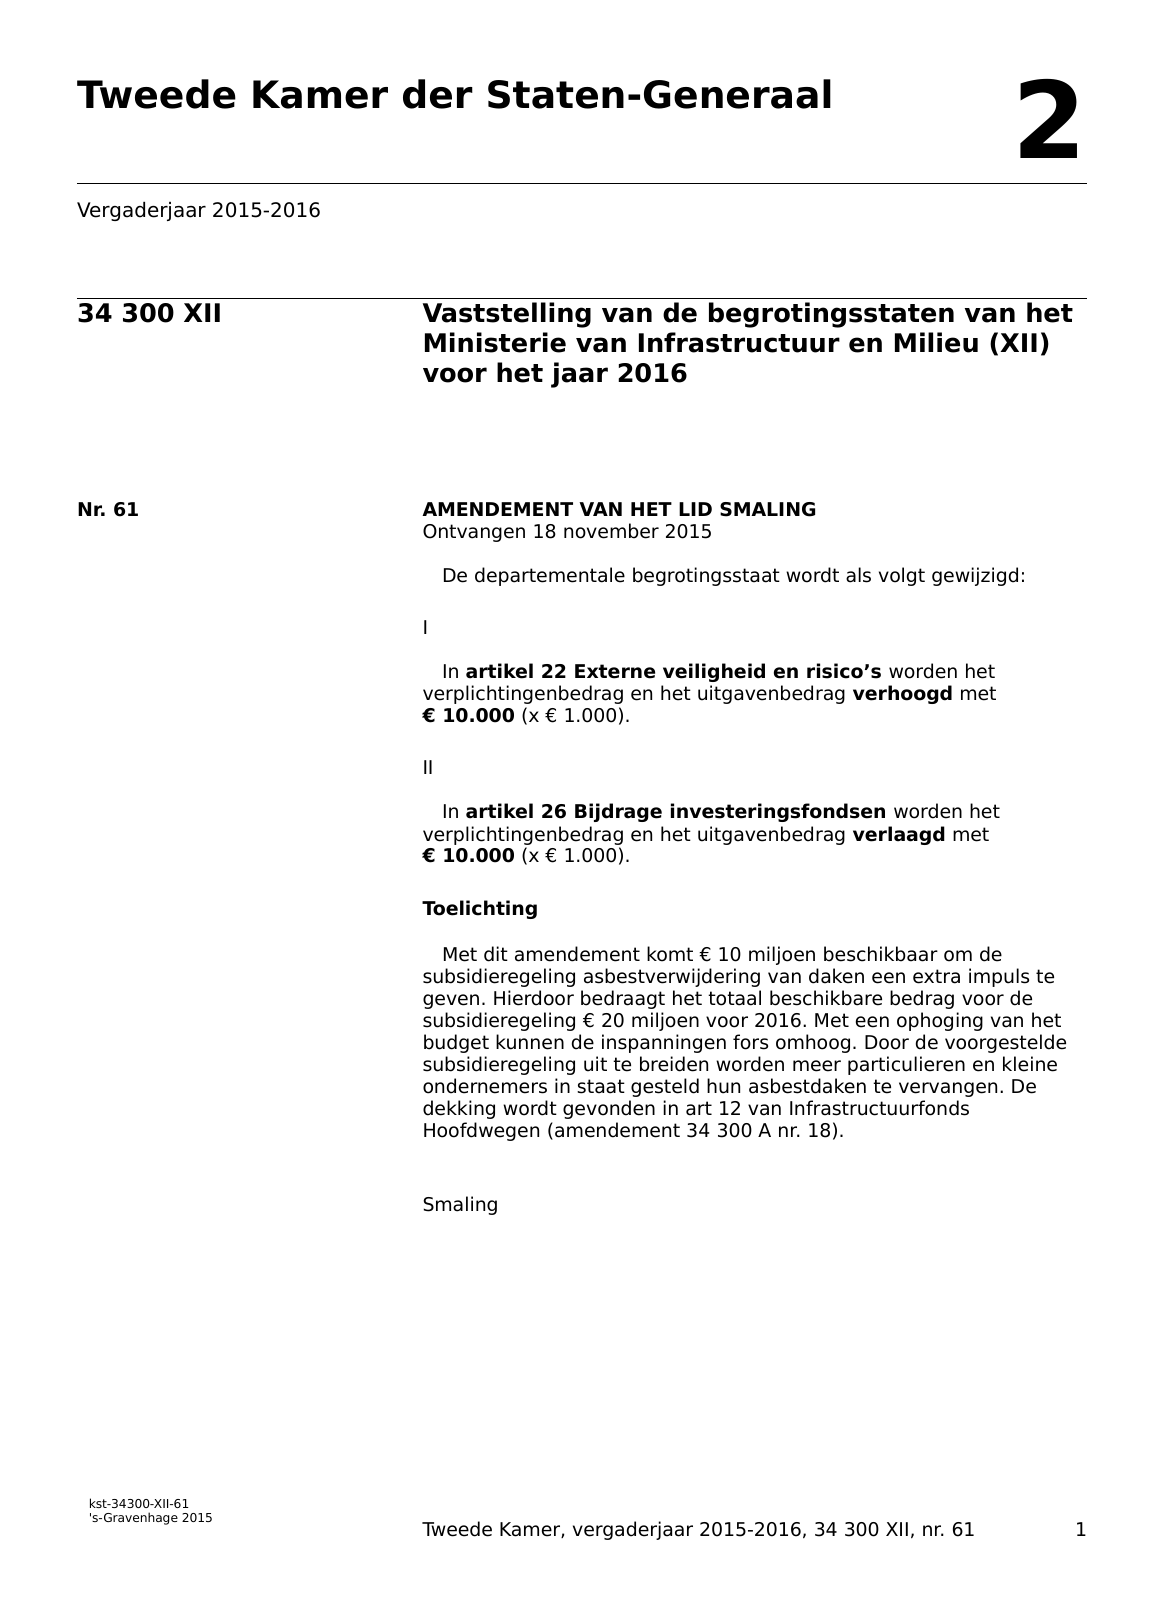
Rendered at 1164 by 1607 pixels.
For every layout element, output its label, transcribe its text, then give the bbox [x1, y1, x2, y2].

table_cell Vergaderjaar 2015-2016 [77, 184, 1087, 298]
text 's-Gravenhage 2015 [88, 1511, 323, 1525]
table_header Tweede Kamer der Staten-Generaal [77, 59, 886, 183]
subtitle Toelichting [422, 897, 1087, 919]
subtitle 34 300 XII Vaststelling van de begrotingsstaten van het Ministerie van Infrastructuur en Milieu (XII) voor het jaar 2016 [77, 299, 1087, 388]
text kst-34300-XII-61 [88, 1497, 323, 1511]
text In artikel 26 Bijdrage investeringsfondsen worden het verplichtingenbedrag en het uitgavenbedrag verlaagd met € 10.000 (x € 1.000). [422, 801, 1087, 867]
subtitle II [422, 757, 1087, 779]
subtitle I [422, 617, 1087, 639]
text In artikel 22 Externe veiligheid en risico’s worden het verplichtingenbedrag en het uitgavenbedrag verhoogd met € 10.000 (x € 1.000). [422, 661, 1087, 727]
text De departementale begrotingsstaat wordt als volgt gewijzigd: [422, 565, 1087, 587]
text Ontvangen 18 november 2015 [422, 521, 1087, 543]
text Met dit amendement komt € 10 miljoen beschikbaar om de subsidieregeling asbestverwijdering van daken een extra impuls te geven. Hierdoor bedraagt het totaal beschikbare bedrag voor de subsidieregeling € 20 miljoen voor 2016. Met een ophoging van het budget kunnen de inspanningen fors omhoog. Door de voorgestelde subsidieregeling uit te breiden worden meer particulieren en kleine ondernemers in staat gesteld hun asbestdaken te vervangen. De dekking wordt gevonden in art 12 van Infrastructuurfonds Hoofdwegen (amendement 34 300 A nr. 18). [422, 944, 1087, 1142]
text Smaling [422, 1172, 1087, 1216]
subtitle Nr. 61 AMENDEMENT VAN HET LID SMALING [77, 499, 1087, 521]
table_header 2 [886, 59, 1087, 183]
